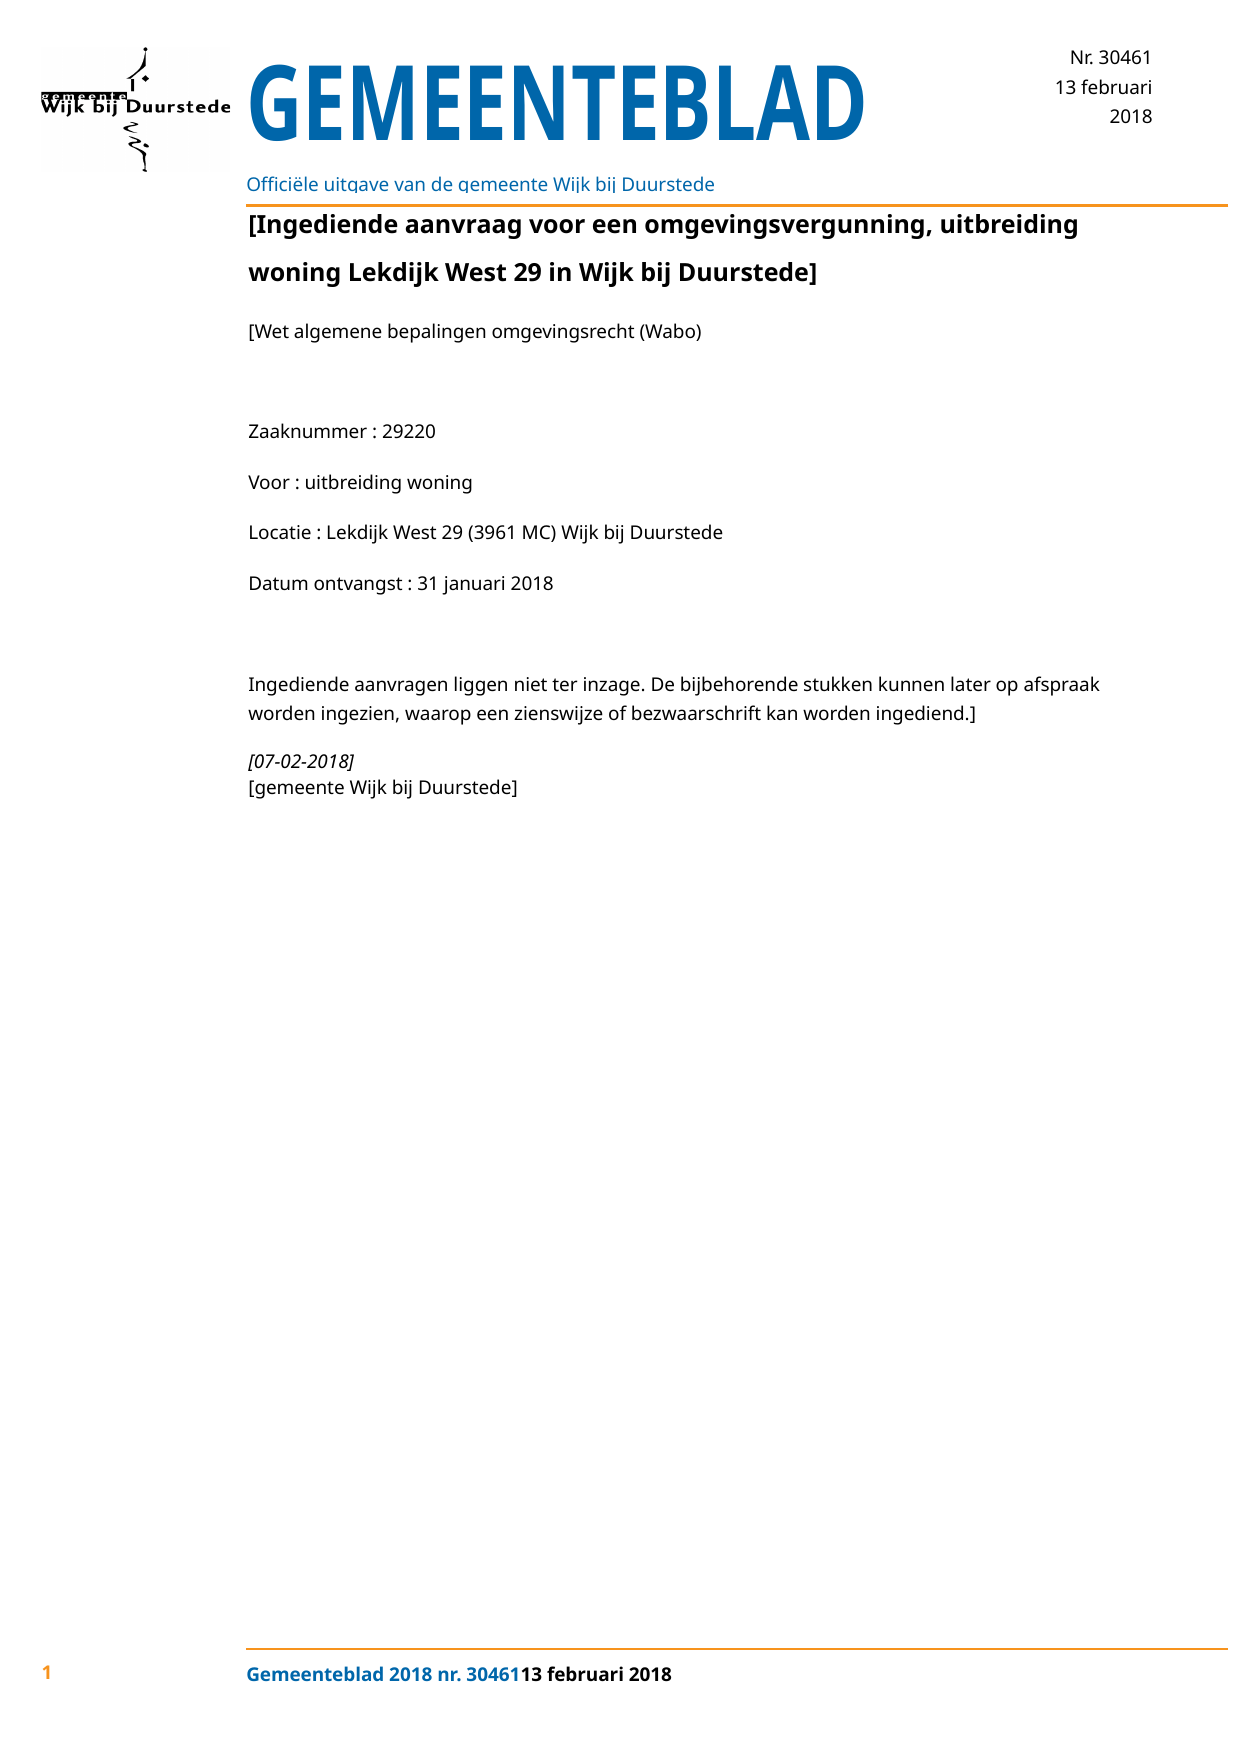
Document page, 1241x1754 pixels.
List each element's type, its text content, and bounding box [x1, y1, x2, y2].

picture [41, 47, 231, 172]
text [Ingediende aanvraag voor een omgevingsvergunning, uitbreiding woning Lekdijk West 29 in Wijk bij Duurstede] [248, 207, 1152, 288]
text [07-02-2018] [248, 748, 1152, 774]
text Locatie : Lekdijk West 29 (3961 MC) Wijk bij Duurstede [248, 519, 1152, 545]
text Zaaknummer : 29220 [248, 419, 1152, 444]
text Datum ontvangst : 31 januari 2018 [248, 570, 1152, 596]
text Voor : uitbreiding woning [248, 469, 1152, 495]
text Ingediende aanvragen liggen niet ter inzage. De bijbehorende stukken kunnen later op afspraak worden ingezien, waarop een zienswijze of bezwaarschrift kan worden ingediend.] [248, 671, 1152, 726]
text [Wet algemene bepalingen omgevingsrecht (Wabo) [248, 318, 1152, 344]
text [gemeente Wijk bij Duurstede] [248, 774, 1152, 800]
